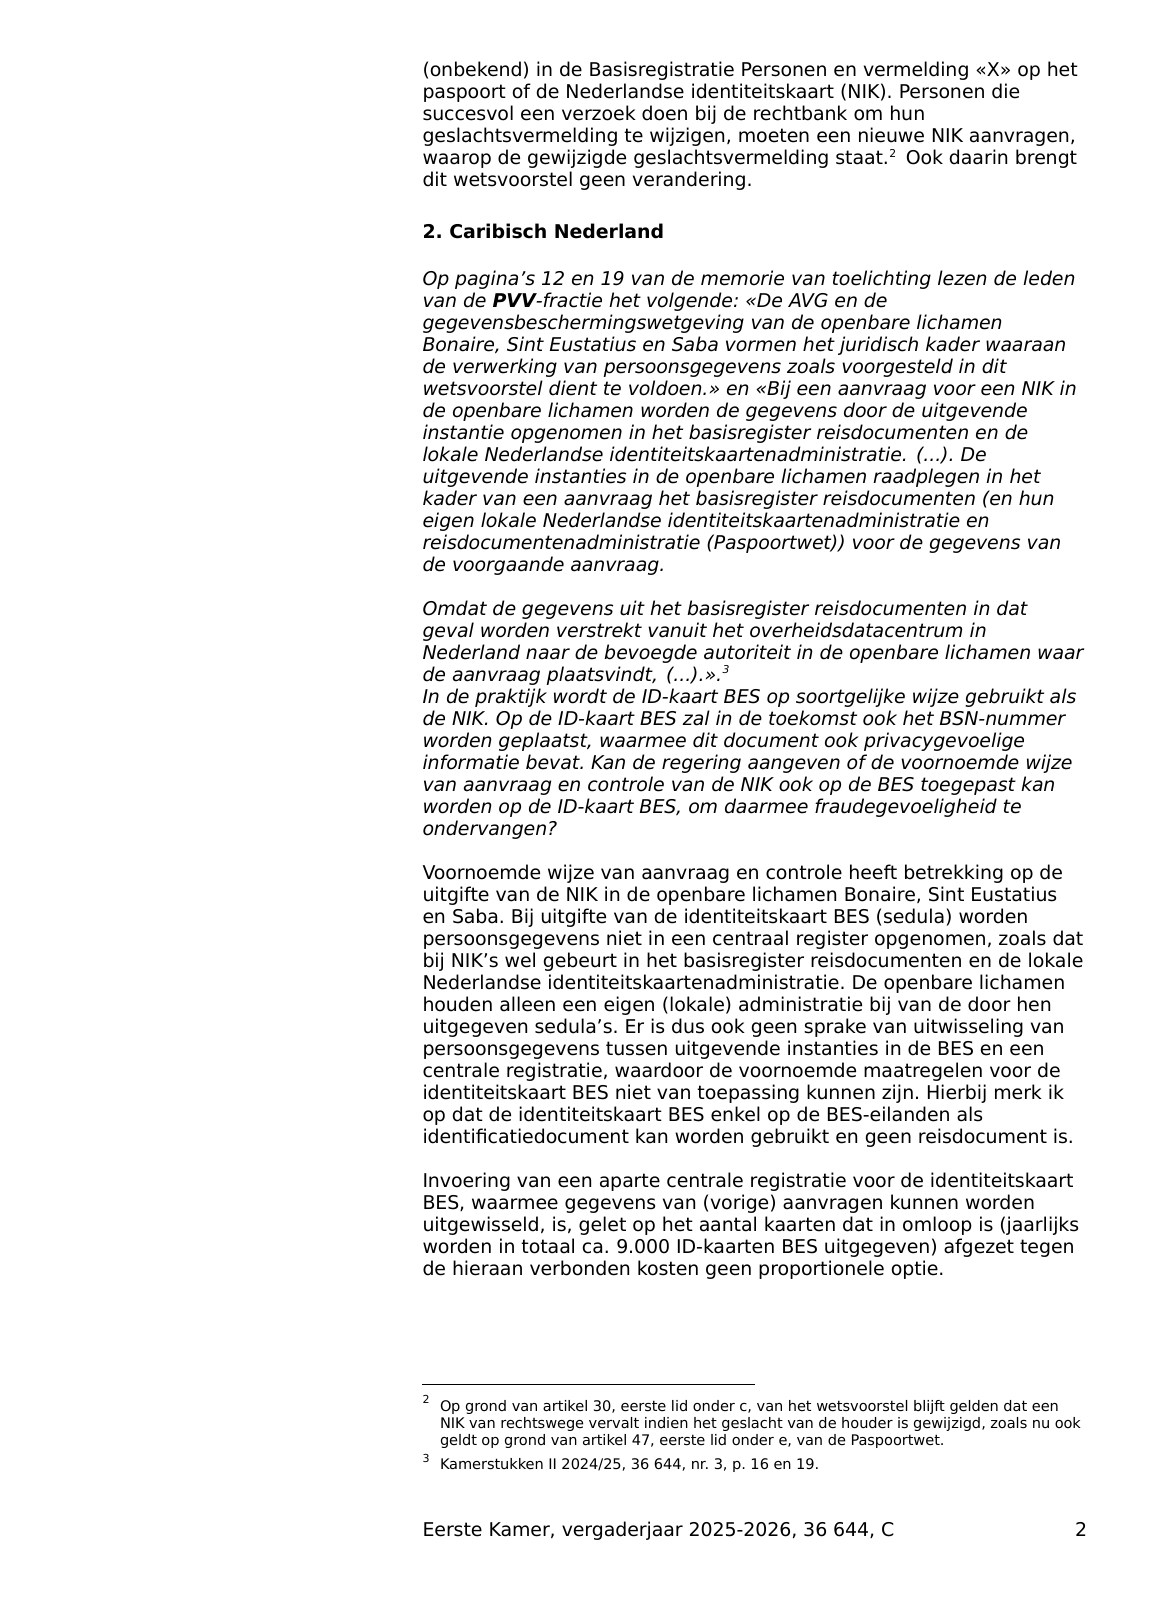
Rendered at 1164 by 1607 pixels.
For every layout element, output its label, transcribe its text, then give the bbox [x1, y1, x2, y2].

text Op pagina’s 12 en 19 van de memorie van toelichting lezen de leden van de PVV-fractie het volgende: «De AVG en de gegevensbeschermingswetgeving van de openbare lichamen Bonaire, Sint Eustatius en Saba vormen het juridisch kader waaraan de verwerking van persoonsgegevens zoals voorgesteld in dit wetsvoorstel dient te voldoen.» en «Bij een aanvraag voor een NIK in de openbare lichamen worden de gegevens door de uitgevende instantie opgenomen in het basisregister reisdocumenten en de lokale Nederlandse identiteitskaartenadministratie. (...). De uitgevende instanties in de openbare lichamen raadplegen in het kader van een aanvraag het basisregister reisdocumenten (en hun eigen lokale Nederlandse identiteitskaartenadministratie en reisdocumentenadministratie (Paspoortwet)) voor de gegevens van de voorgaande aanvraag. [422, 268, 1087, 576]
text Kamerstukken II 2024/25, 36 644, nr. 3, p. 16 en 19. [422, 1452, 1087, 1474]
text In de praktijk wordt de ID-kaart BES op soortgelijke wijze gebruikt als de NIK. Op de ID-kaart BES zal in de toekomst ook het BSN-nummer worden geplaatst, waarmee dit document ook privacygevoelige informatie bevat. Kan de regering aangeven of de voornoemde wijze van aanvraag en controle van de NIK ook op de BES toegepast kan worden op de ID-kaart BES, om daarmee fraudegevoeligheid te ondervangen? [422, 686, 1087, 839]
text Voornoemde wijze van aanvraag en controle heeft betrekking op de uitgifte van de NIK in de openbare lichamen Bonaire, Sint Eustatius en Saba. Bij uitgifte van de identiteitskaart BES (sedula) worden persoonsgegevens niet in een centraal register opgenomen, zoals dat bij NIK’s wel gebeurt in het basisregister reisdocumenten en de lokale Nederlandse identiteitskaartenadministratie. De openbare lichamen houden alleen een eigen (lokale) administratie bij van de door hen uitgegeven sedula’s. Er is dus ook geen sprake van uitwisseling van persoonsgegevens tussen uitgevende instanties in de BES en een centrale registratie, waardoor de voornoemde maatregelen voor de identiteitskaart BES niet van toepassing kunnen zijn. Hierbij merk ik op dat de identiteitskaart BES enkel op de BES-eilanden als identificatiedocument kan worden gebruikt en geen reisdocument is. [422, 862, 1087, 1147]
text Invoering van een aparte centrale registratie voor de identiteitskaart BES, waarmee gegevens van (vorige) aanvragen kunnen worden uitgewisseld, is, gelet op het aantal kaarten dat in omloop is (jaarlijks worden in totaal ca. 9.000 ID-kaarten BES uitgegeven) afgezet tegen de hieraan verbonden kosten geen proportionele optie. [422, 1170, 1087, 1279]
text Omdat de gegevens uit het basisregister reisdocumenten in dat geval worden verstrekt vanuit het overheidsdatacentrum in Nederland naar de bevoegde autoriteit in de openbare lichamen waar de aanvraag plaatsvindt, (...).». [422, 598, 1087, 686]
text Op grond van artikel 30, eerste lid onder c, van het wetsvoorstel blijft gelden dat een NIK van rechtswege vervalt indien het geslacht van de houder is gewijzigd, zoals nu ook geldt op grond van artikel 47, eerste lid onder e, van de Paspoortwet. [422, 1393, 1087, 1449]
subtitle 2. Caribisch Nederland [422, 221, 1087, 243]
text (onbekend) in de Basisregistratie Personen en vermelding «X» op het paspoort of de Nederlandse identiteitskaart (NIK). Personen die succesvol een verzoek doen bij de rechtbank om hun geslachtsvermelding te wijzigen, moeten een nieuwe NIK aanvragen, waarop de gewijzigde geslachtsvermelding staat. Ook daarin brengt dit wetsvoorstel geen verandering. [422, 59, 1087, 191]
